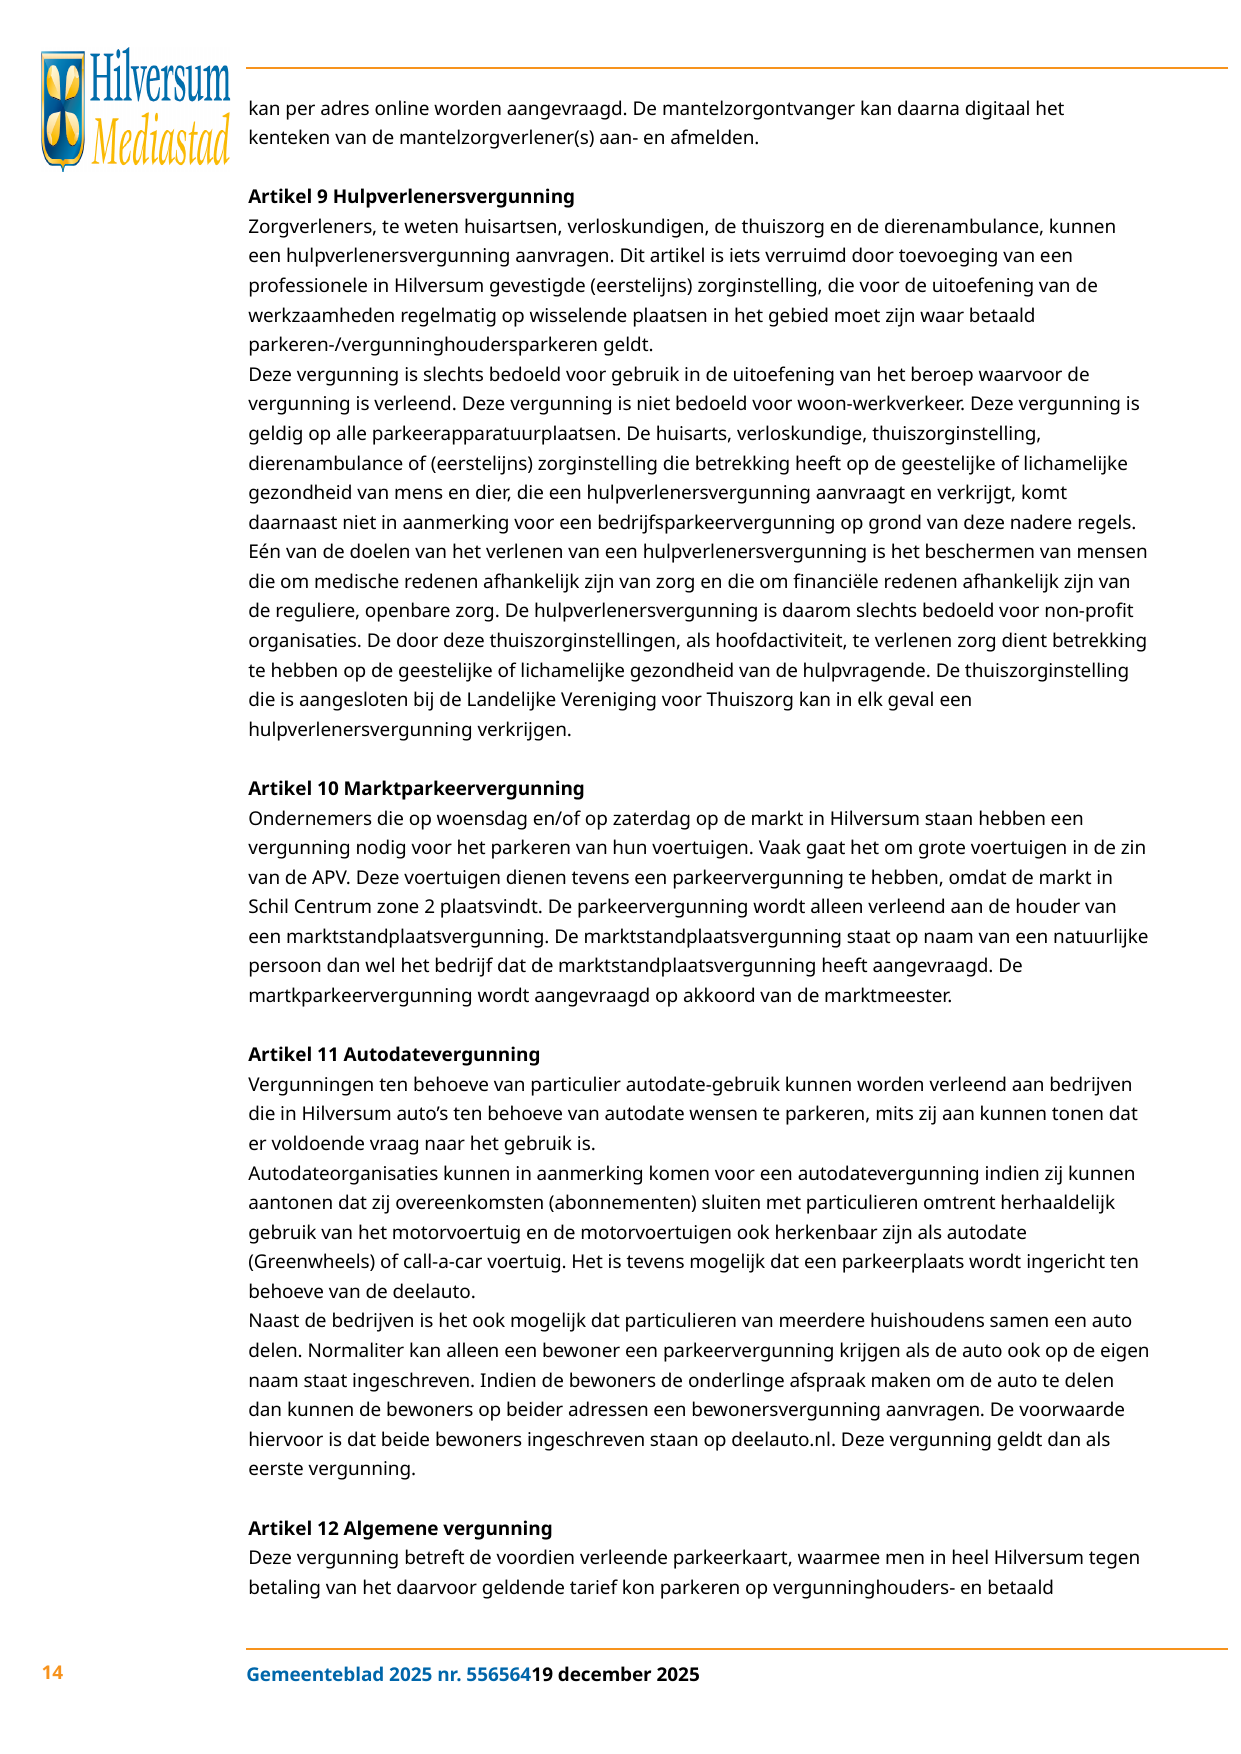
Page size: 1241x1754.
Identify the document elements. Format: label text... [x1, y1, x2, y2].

text Deze vergunning is slechts bedoeld voor gebruik in de uitoefening van het beroep waarvoor de vergunning is verleend. Deze vergunning is niet bedoeld voor woon-werkverkeer. Deze vergunning is geldig op alle parkeerapparatuurplaatsen. De huisarts, verloskundige, thuiszorginstelling, dierenambulance of (eerstelijns) zorginstelling die betrekking heeft op de geestelijke of lichamelijke gezondheid van mens en dier, die een hulpverlenersvergunning aanvraagt en verkrijgt, komt daarnaast niet in aanmerking voor een bedrijfsparkeervergunning op grond van deze nadere regels. [248, 361, 1152, 535]
text Eén van de doelen van het verlenen van een hulpverlenersvergunning is het beschermen van mensen die om medische redenen afhankelijk zijn van zorg en die om financiële redenen afhankelijk zijn van de reguliere, openbare zorg. De hulpverlenersvergunning is daarom slechts bedoeld voor non-profit organisaties. De door deze thuiszorginstellingen, als hoofdactiviteit, te verlenen zorg dient betrekking te hebben op de geestelijke of lichamelijke gezondheid van de hulpvragende. De thuiszorginstelling die is aangesloten bij de Landelijke Vereniging voor Thuiszorg kan in elk geval een hulpverlenersvergunning verkrijgen. [248, 538, 1152, 742]
text Artikel 11 Autodatevergunning [248, 1041, 1152, 1067]
text Artikel 9 Hulpverlenersvergunning [248, 183, 1152, 209]
text Zorgverleners, te weten huisartsen, verloskundigen, de thuiszorg en de dierenambulance, kunnen een hulpverlenersvergunning aanvragen. Dit artikel is iets verruimd door toevoeging van een professionele in Hilversum gevestigde (eerstelijns) zorginstelling, die voor de uitoefening van de werkzaamheden regelmatig op wisselende plaatsen in het gebied moet zijn waar betaald parkeren-/vergunninghoudersparkeren geldt. [248, 213, 1152, 357]
picture [41, 47, 231, 172]
text Autodateorganisaties kunnen in aanmerking komen voor een autodatevergunning indien zij kunnen aantonen dat zij overeenkomsten (abonnementen) sluiten met particulieren omtrent herhaaldelijk gebruik van het motorvoertuig en de motorvoertuigen ook herkenbaar zijn als autodate (Greenwheels) of call-a-car voertuig. Het is tevens mogelijk dat een parkeerplaats wordt ingericht ten behoeve van de deelauto. [248, 1160, 1152, 1304]
text Vergunningen ten behoeve van particulier autodate-gebruik kunnen worden verleend aan bedrijven die in Hilversum auto’s ten behoeve van autodate wensen te parkeren, mits zij aan kunnen tonen dat er voldoende vraag naar het gebruik is. [248, 1071, 1152, 1156]
text Artikel 10 Marktparkeervergunning [248, 775, 1152, 801]
text Naast de bedrijven is het ook mogelijk dat particulieren van meerdere huishoudens samen een auto delen. Normaliter kan alleen een bewoner een parkeervergunning krijgen als de auto ook op de eigen naam staat ingeschreven. Indien de bewoners de onderlinge afspraak maken om de auto te delen dan kunnen de bewoners op beider adressen een bewonersvergunning aanvragen. De voorwaarde hiervoor is dat beide bewoners ingeschreven staan op deelauto.nl. Deze vergunning geldt dan als eerste vergunning. [248, 1308, 1152, 1481]
text Ondernemers die op woensdag en/of op zaterdag op de markt in Hilversum staan hebben een vergunning nodig voor het parkeren van hun voertuigen. Vaak gaat het om grote voertuigen in de zin van de APV. Deze voertuigen dienen tevens een parkeervergunning te hebben, omdat de markt in Schil Centrum zone 2 plaatsvindt. De parkeervergunning wordt alleen verleend aan de houder van een marktstandplaatsvergunning. De marktstandplaatsvergunning staat op naam van een natuurlijke persoon dan wel het bedrijf dat de marktstandplaatsvergunning heeft aangevraagd. De martkparkeervergunning wordt aangevraagd op akkoord van de marktmeester. [248, 805, 1152, 1008]
text Artikel 12 Algemene vergunning [248, 1515, 1152, 1541]
text Deze vergunning betreft de voordien verleende parkeerkaart, waarmee men in heel Hilversum tegen betaling van het daarvoor geldende tarief kon parkeren op vergunninghouders- en betaald [248, 1544, 1152, 1600]
text kan per adres online worden aangevraagd. De mantelzorgontvanger kan daarna digitaal het kenteken van de mantelzorgverlener(s) aan- en afmelden. [248, 95, 1152, 150]
